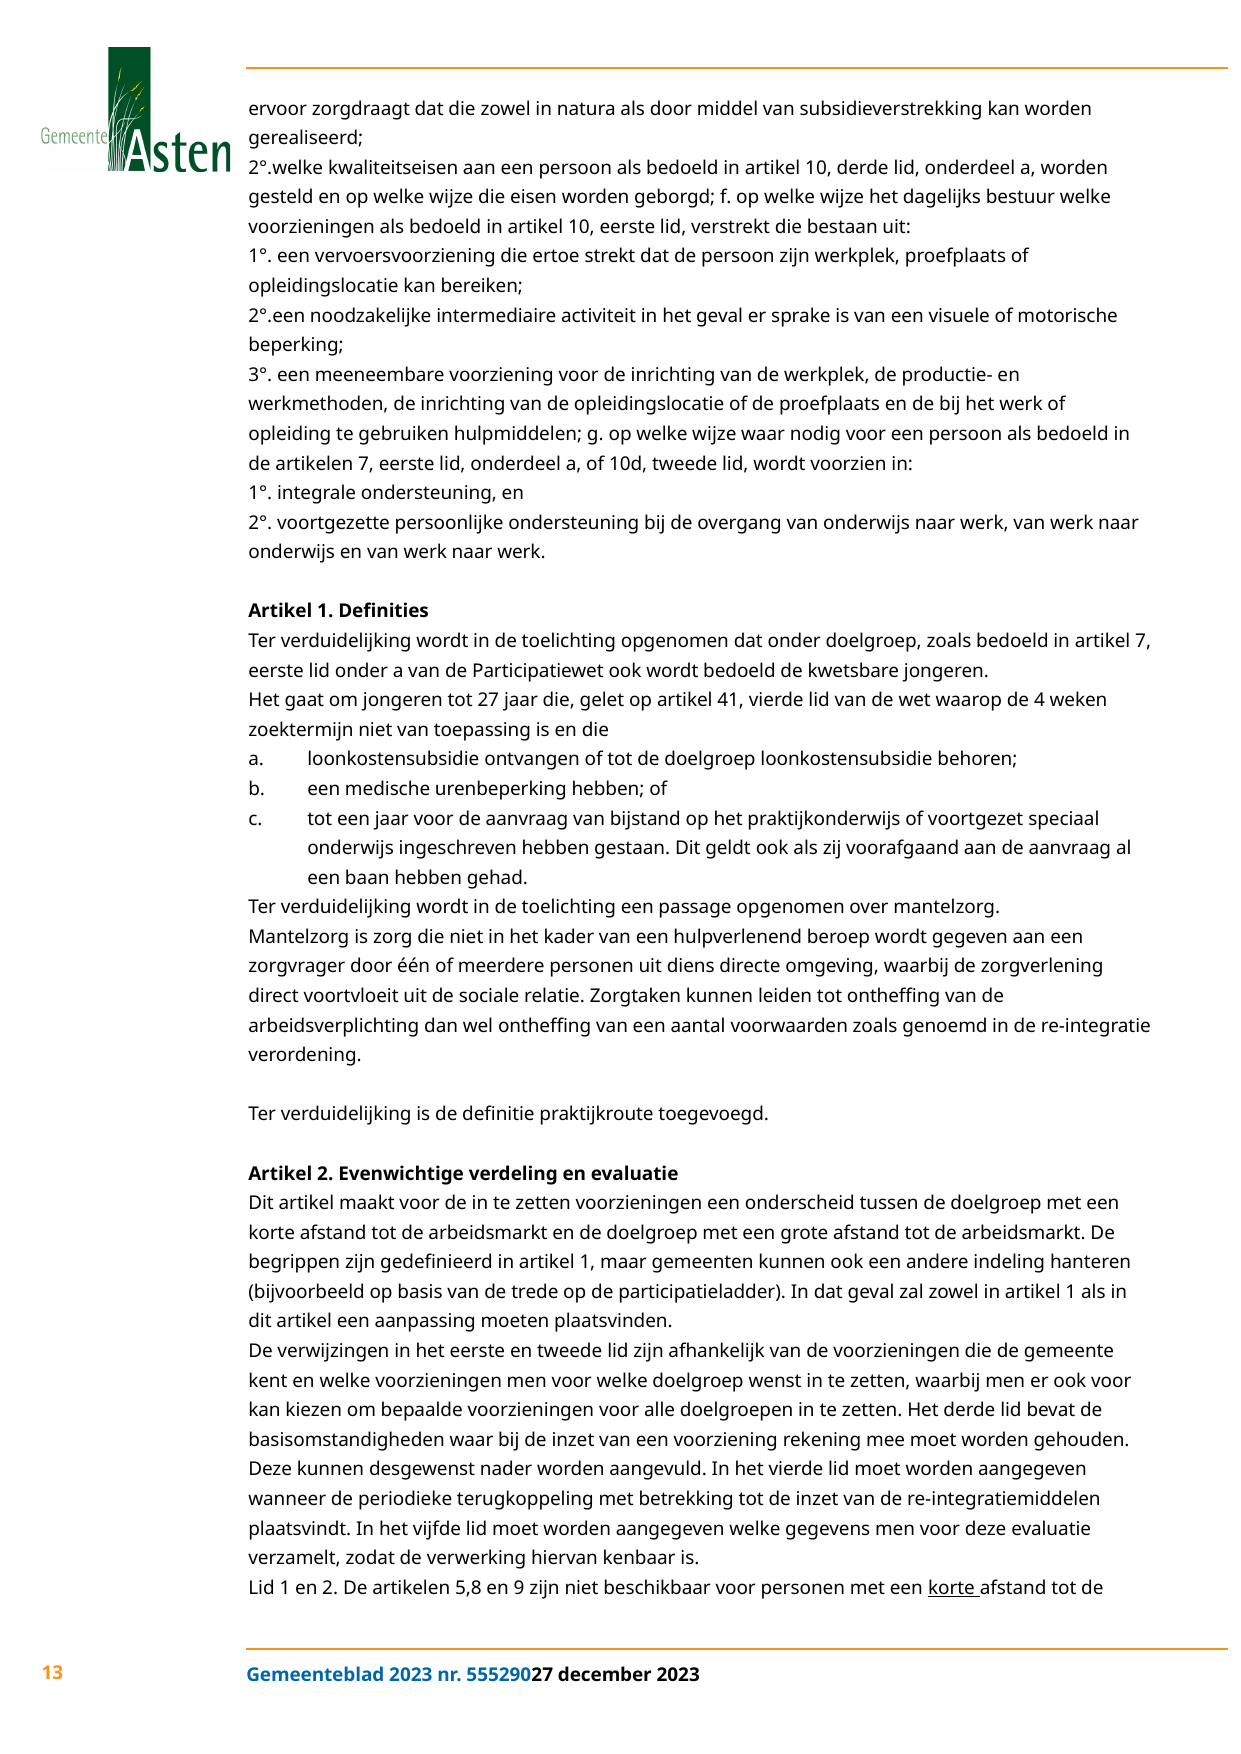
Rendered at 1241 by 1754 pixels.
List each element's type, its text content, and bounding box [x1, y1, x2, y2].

text Lid 1 en 2. De artikelen 5,8 en 9 zijn niet beschikbaar voor personen met een korte afstand tot de [248, 1574, 1152, 1600]
text 2°. voortgezette persoonlijke ondersteuning bij de overgang van onderwijs naar werk, van werk naar onderwijs en van werk naar werk. [248, 509, 1152, 564]
text 2°.een noodzakelijke intermediaire activiteit in het geval er sprake is van een visuele of motorische beperking; [248, 302, 1152, 357]
text Het gaat om jongeren tot 27 jaar die, gelet op artikel 41, vierde lid van de wet waarop de 4 weken zoektermijn niet van toepassing is en die [248, 686, 1152, 742]
text ervoor zorgdraagt dat die zowel in natura als door middel van subsidieverstrekking kan worden gerealiseerd; [248, 95, 1152, 150]
text 2°.welke kwaliteitseisen aan een persoon als bedoeld in artikel 10, derde lid, onderdeel a, worden gesteld en op welke wijze die eisen worden geborgd; f. op welke wijze het dagelijks bestuur welke voorzieningen als bedoeld in artikel 10, eerste lid, verstrekt die bestaan uit: [248, 154, 1152, 239]
list loonkostensubsidie ontvangen of tot de doelgroep loonkostensubsidie behoren; [248, 746, 1152, 771]
text Ter verduidelijking wordt in de toelichting een passage opgenomen over mantelzorg. [248, 893, 1152, 919]
list tot een jaar voor de aanvraag van bijstand op het praktijkonderwijs of voortgezet speciaal onderwijs ingeschreven hebben gestaan. Dit geldt ook als zij voorafgaand aan de aanvraag al een baan hebben gehad. [248, 805, 1152, 890]
text Dit artikel maakt voor de in te zetten voorzieningen een onderscheid tussen de doelgroep met een korte afstand tot de arbeidsmarkt en de doelgroep met een grote afstand tot de arbeidsmarkt. De begrippen zijn gedefinieerd in artikel 1, maar gemeenten kunnen ook een andere indeling hanteren (bijvoorbeeld op basis van de trede op de participatieladder). In dat geval zal zowel in artikel 1 als in dit artikel een aanpassing moeten plaatsvinden. [248, 1189, 1152, 1333]
picture [41, 47, 231, 172]
text De verwijzingen in het eerste en tweede lid zijn afhankelijk van de voorzieningen die de gemeente kent en welke voorzieningen men voor welke doelgroep wenst in te zetten, waarbij men er ook voor kan kiezen om bepaalde voorzieningen voor alle doelgroepen in te zetten. Het derde lid bevat de basisomstandigheden waar bij de inzet van een voorziening rekening mee moet worden gehouden. Deze kunnen desgewenst nader worden aangevuld. In het vierde lid moet worden aangegeven wanneer de periodieke terugkoppeling met betrekking tot de inzet van de re-integratiemiddelen plaatsvindt. In het vijfde lid moet worden aangegeven welke gegevens men voor deze evaluatie verzamelt, zodat de verwerking hiervan kenbaar is. [248, 1337, 1152, 1570]
text 3°. een meeneembare voorziening voor de inrichting van de werkplek, de productie- en werkmethoden, de inrichting van de opleidingslocatie of de proefplaats en de bij het werk of opleiding te gebruiken hulpmiddelen; g. op welke wijze waar nodig voor een persoon als bedoeld in de artikelen 7, eerste lid, onderdeel a, of 10d, tweede lid, wordt voorzien in: [248, 361, 1152, 476]
text 1°. integrale ondersteuning, en [248, 479, 1152, 505]
text Ter verduidelijking wordt in de toelichting opgenomen dat onder doelgroep, zoals bedoeld in artikel 7, eerste lid onder a van de Participatiewet ook wordt bedoeld de kwetsbare jongeren. [248, 627, 1152, 683]
list een medische urenbeperking hebben; of [248, 775, 1152, 801]
text Ter verduidelijking is de definitie praktijkroute toegevoegd. [248, 1101, 1152, 1126]
text 1°. een vervoersvoorziening die ertoe strekt dat de persoon zijn werkplek, proefplaats of opleidingslocatie kan bereiken; [248, 243, 1152, 298]
text Mantelzorg is zorg die niet in het kader van een hulpverlenend beroep wordt gegeven aan een zorgvrager door één of meerdere personen uit diens directe omgeving, waarbij de zorgverlening direct voortvloeit uit de sociale relatie. Zorgtaken kunnen leiden tot ontheffing van de arbeidsverplichting dan wel ontheffing van een aantal voorwaarden zoals genoemd in de re-integratie verordening. [248, 923, 1152, 1067]
text Artikel 1. Definities [248, 598, 1152, 623]
text Artikel 2. Evenwichtige verdeling en evaluatie [248, 1160, 1152, 1186]
